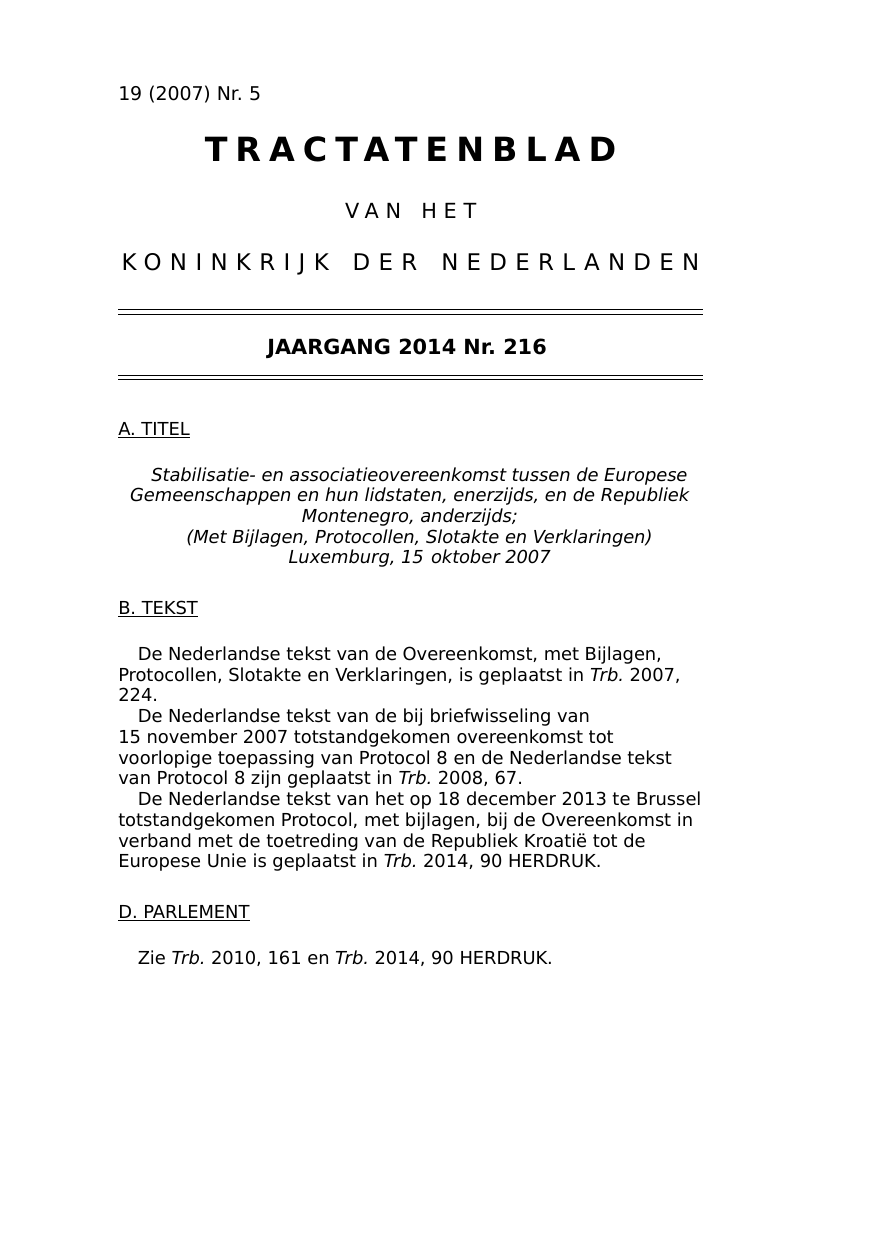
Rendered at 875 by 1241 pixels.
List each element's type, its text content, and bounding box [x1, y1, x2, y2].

text JAARGANG 2014 Nr. 216 [118, 335, 703, 359]
text Stabilisatie- en associatieovereenkomst tussen de Europese Gemeenschappen en hun lidstaten, enerzijds, en de Republiek Montenegro, anderzijds; [118, 464, 703, 527]
text (Met Bijlagen, Protocollen, Slotakte en Verklaringen) [118, 527, 703, 547]
subtitle B. TEKST [118, 598, 703, 619]
text De Nederlandse tekst van de bij briefwisseling van 15 november 2007 totstandgekomen overeenkomst tot voorlopige toepassing van Protocol 8 en de Nederlandse tekst van Protocol 8 zijn geplaatst in Trb. 2008, 67. [118, 706, 703, 789]
text Zie Trb. 2010, 161 en Trb. 2014, 90 HERDRUK. [118, 948, 703, 968]
text KONINKRIJK DER NEDERLANDEN [118, 249, 703, 276]
text De Nederlandse tekst van het op 18 december 2013 te Brussel totstandgekomen Protocol, met bijlagen, bij de Overeenkomst in verband met de toetreding van de Republiek Kroatië tot de Europese Unie is geplaatst in Trb. 2014, 90 HERDRUK. [118, 789, 703, 872]
text TRACTATENBLAD [118, 130, 703, 169]
text De Nederlandse tekst van de Overeenkomst, met Bijlagen, Protocollen, Slotakte en Verklaringen, is geplaatst in Trb. 2007, 224. [118, 644, 703, 706]
text 19 (2007) Nr. 5 [118, 83, 703, 105]
text Luxemburg, 15 oktober 2007 [118, 547, 703, 568]
text VAN HET [118, 199, 703, 223]
subtitle D. PARLEMENT [118, 902, 703, 923]
subtitle A. TITEL [118, 419, 703, 439]
